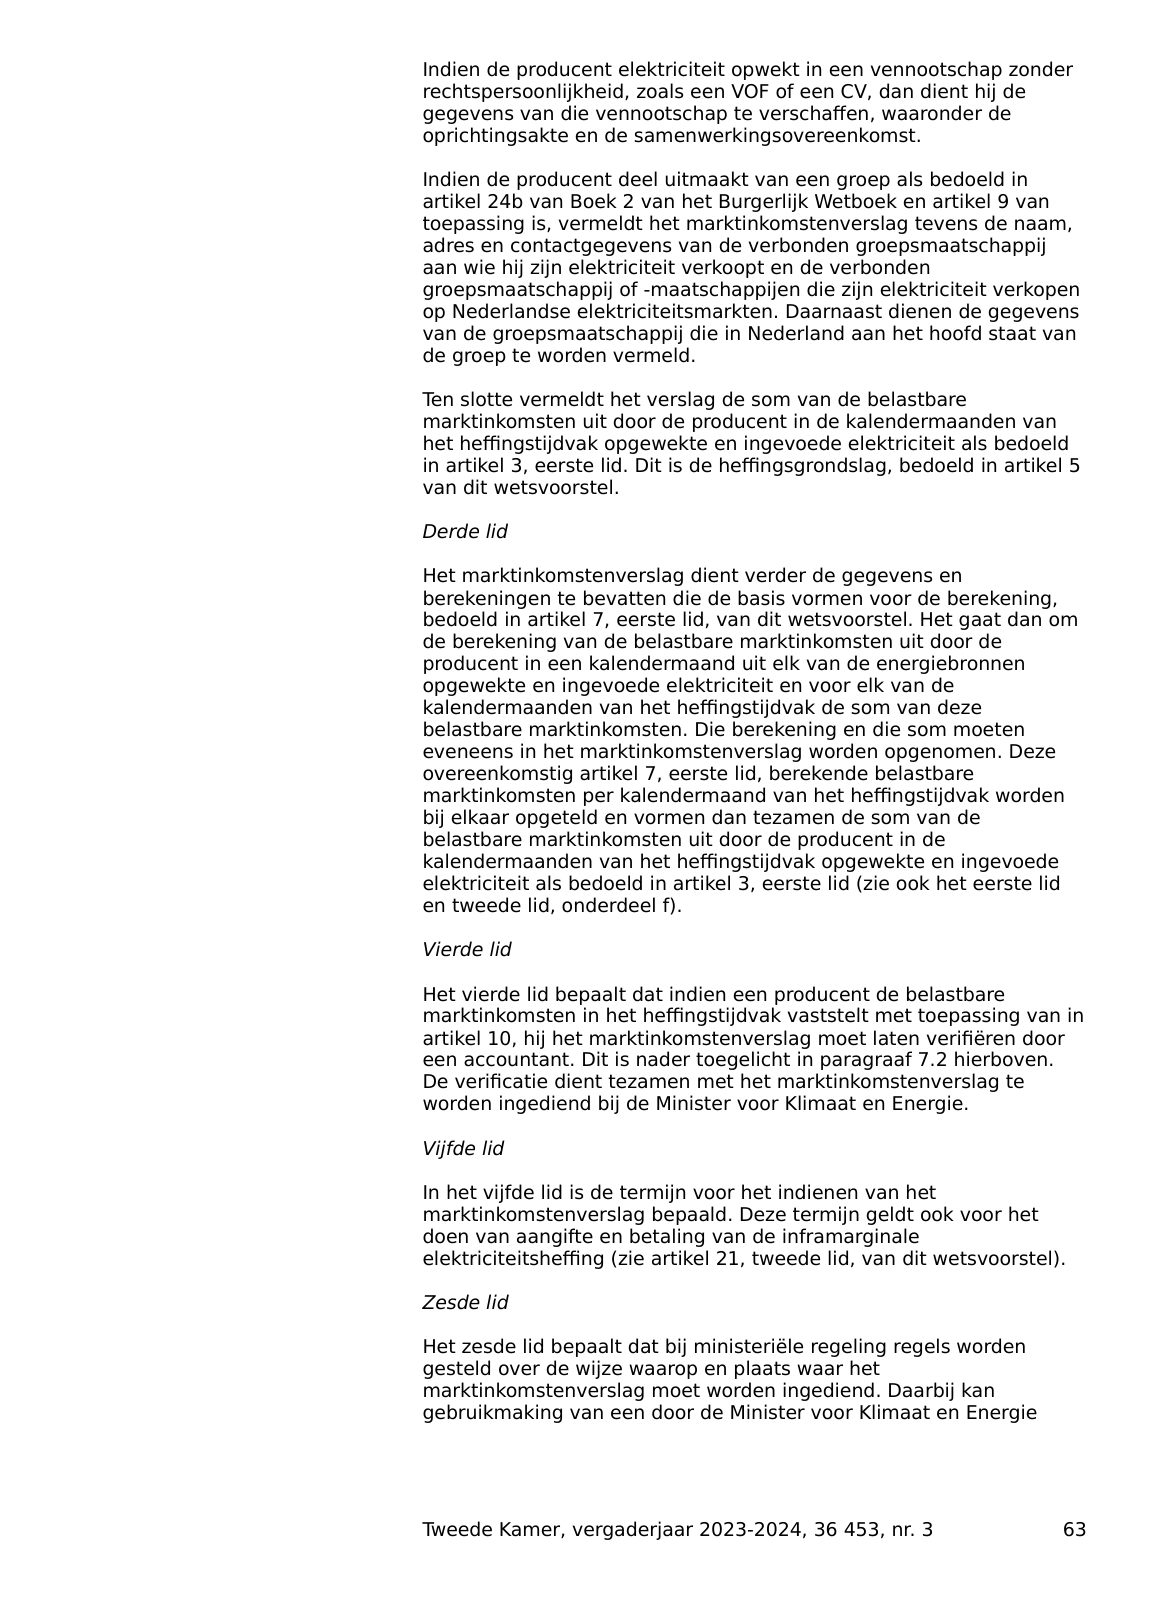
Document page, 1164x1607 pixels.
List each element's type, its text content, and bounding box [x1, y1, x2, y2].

subtitle Vierde lid [422, 939, 1087, 961]
text Het zesde lid bepaalt dat bij ministeriële regeling regels worden gesteld over de wijze waarop en plaats waar het marktinkomstenverslag moet worden ingediend. Daarbij kan gebruikmaking van een door de Minister voor Klimaat en Energie [422, 1336, 1087, 1424]
text In het vijfde lid is de termijn voor het indienen van het marktinkomstenverslag bepaald. Deze termijn geldt ook voor het doen van aangifte en betaling van de inframarginale elektriciteitsheffing (zie artikel 21, tweede lid, van dit wetsvoorstel). [422, 1182, 1087, 1269]
text Indien de producent deel uitmaakt van een groep als bedoeld in artikel 24b van Boek 2 van het Burgerlijk Wetboek en artikel 9 van toepassing is, vermeldt het marktinkomstenverslag tevens de naam, adres en contactgegevens van de verbonden groepsmaatschappij aan wie hij zijn elektriciteit verkoopt en de verbonden groepsmaatschappij of -maatschappijen die zijn elektriciteit verkopen op Nederlandse elektriciteitsmarkten. Daarnaast dienen de gegevens van de groepsmaatschappij die in Nederland aan het hoofd staat van de groep te worden vermeld. [422, 169, 1087, 367]
text Indien de producent elektriciteit opwekt in een vennootschap zonder rechtspersoonlijkheid, zoals een VOF of een CV, dan dient hij de gegevens van die vennootschap te verschaffen, waaronder de oprichtingsakte en de samenwerkingsovereenkomst. [422, 59, 1087, 147]
subtitle Derde lid [422, 521, 1087, 543]
text Het marktinkomstenverslag dient verder de gegevens en berekeningen te bevatten die de basis vormen voor de berekening, bedoeld in artikel 7, eerste lid, van dit wetsvoorstel. Het gaat dan om de berekening van de belastbare marktinkomsten uit door de producent in een kalendermaand uit elk van de energiebronnen opgewekte en ingevoede elektriciteit en voor elk van de kalendermaanden van het heffingstijdvak de som van deze belastbare marktinkomsten. Die berekening en die som moeten eveneens in het marktinkomstenverslag worden opgenomen. Deze overeenkomstig artikel 7, eerste lid, berekende belastbare marktinkomsten per kalendermaand van het heffingstijdvak worden bij elkaar opgeteld en vormen dan tezamen de som van de belastbare marktinkomsten uit door de producent in de kalendermaanden van het heffingstijdvak opgewekte en ingevoede elektriciteit als bedoeld in artikel 3, eerste lid (zie ook het eerste lid en tweede lid, onderdeel f). [422, 565, 1087, 917]
subtitle Zesde lid [422, 1292, 1087, 1314]
text Het vierde lid bepaalt dat indien een producent de belastbare marktinkomsten in het heffingstijdvak vaststelt met toepassing van in artikel 10, hij het marktinkomstenverslag moet laten verifiëren door een accountant. Dit is nader toegelicht in paragraaf 7.2 hierboven. De verificatie dient tezamen met het marktinkomstenverslag te worden ingediend bij de Minister voor Klimaat en Energie. [422, 983, 1087, 1115]
text Ten slotte vermeldt het verslag de som van de belastbare marktinkomsten uit door de producent in de kalendermaanden van het heffingstijdvak opgewekte en ingevoede elektriciteit als bedoeld in artikel 3, eerste lid. Dit is de heffingsgrondslag, bedoeld in artikel 5 van dit wetsvoorstel. [422, 389, 1087, 499]
subtitle Vijfde lid [422, 1137, 1087, 1159]
